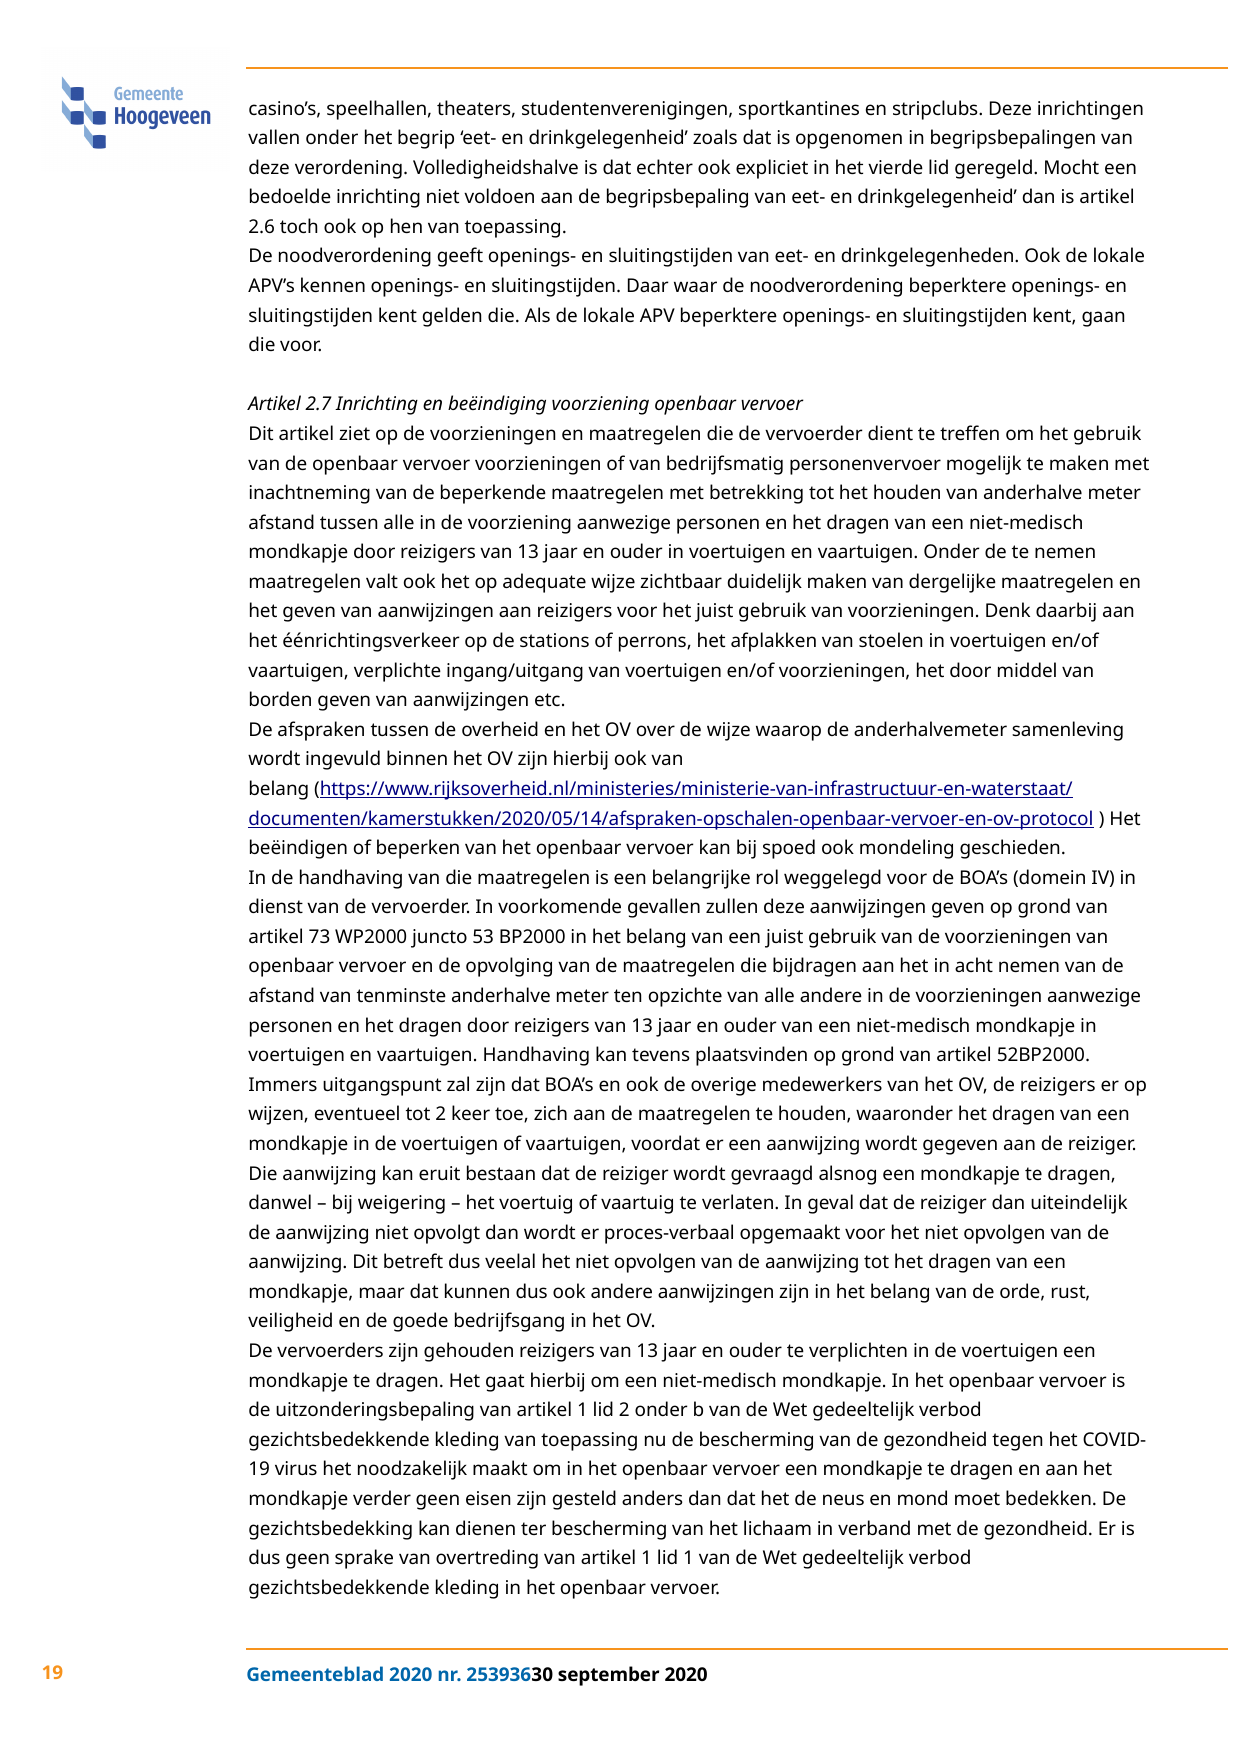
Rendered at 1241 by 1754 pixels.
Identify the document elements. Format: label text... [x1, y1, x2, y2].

text De noodverordening geeft openings- en sluitingstijden van eet- en drinkgelegenheden. Ook de lokale APV’s kennen openings- en sluitingstijden. Daar waar de noodverordening beperktere openings- en sluitingstijden kent gelden die. Als de lokale APV beperktere openings- en sluitingstijden kent, gaan die voor. [248, 243, 1152, 357]
text casino’s, speelhallen, theaters, studentenverenigingen, sportkantines en stripclubs. Deze inrichtingen vallen onder het begrip ‘eet- en drinkgelegenheid’ zoals dat is opgenomen in begripsbepalingen van deze verordening. Volledigheidshalve is dat echter ook expliciet in het vierde lid geregeld. Mocht een bedoelde inrichting niet voldoen aan de begripsbepaling van eet- en drinkgelegenheid’ dan is artikel 2.6 toch ook op hen van toepassing. [248, 95, 1152, 239]
text Dit artikel ziet op de voorzieningen en maatregelen die de vervoerder dient te treffen om het gebruik van de openbaar vervoer voorzieningen of van bedrijfsmatig personenvervoer mogelijk te maken met inachtneming van de beperkende maatregelen met betrekking tot het houden van anderhalve meter afstand tussen alle in de voorziening aanwezige personen en het dragen van een niet-medisch mondkapje door reizigers van 13 jaar en ouder in voertuigen en vaartuigen. Onder de te nemen maatregelen valt ook het op adequate wijze zichtbaar duidelijk maken van dergelijke maatregelen en het geven van aanwijzingen aan reizigers voor het juist gebruik van voorzieningen. Denk daarbij aan het éénrichtingsverkeer op de stations of perrons, het afplakken van stoelen in voertuigen en/of vaartuigen, verplichte ingang/uitgang van voertuigen en/of voorzieningen, het door middel van borden geven van aanwijzingen etc. [248, 420, 1152, 712]
text Immers uitgangspunt zal zijn dat BOA’s en ook de overige medewerkers van het OV, de reizigers er op wijzen, eventueel tot 2 keer toe, zich aan de maatregelen te houden, waaronder het dragen van een mondkapje in de voertuigen of vaartuigen, voordat er een aanwijzing wordt gegeven aan de reiziger. Die aanwijzing kan eruit bestaan dat de reiziger wordt gevraagd alsnog een mondkapje te dragen, danwel – bij weigering – het voertuig of vaartuig te verlaten. In geval dat de reiziger dan uiteindelijk de aanwijzing niet opvolgt dan wordt er proces-verbaal opgemaakt voor het niet opvolgen van de aanwijzing. Dit betreft dus veelal het niet opvolgen van de aanwijzing tot het dragen van een mondkapje, maar dat kunnen dus ook andere aanwijzingen zijn in het belang van de orde, rust, veiligheid en de goede bedrijfsgang in het OV. [248, 1071, 1152, 1333]
text De vervoerders zijn gehouden reizigers van 13 jaar en ouder te verplichten in de voertuigen een mondkapje te dragen. Het gaat hierbij om een niet-medisch mondkapje. In het openbaar vervoer is de uitzonderingsbepaling van artikel 1 lid 2 onder b van de Wet gedeeltelijk verbod gezichtsbedekkende kleding van toepassing nu de bescherming van de gezondheid tegen het COVID-19 virus het noodzakelijk maakt om in het openbaar vervoer een mondkapje te dragen en aan het mondkapje verder geen eisen zijn gesteld anders dan dat het de neus en mond moet bedekken. De gezichtsbedekking kan dienen ter bescherming van het lichaam in verband met de gezondheid. Er is dus geen sprake van overtreding van artikel 1 lid 1 van de Wet gedeeltelijk verbod gezichtsbedekkende kleding in het openbaar vervoer. [248, 1337, 1152, 1600]
picture [41, 47, 231, 172]
text De afspraken tussen de overheid en het OV over de wijze waarop de anderhalvemeter samenleving wordt ingevuld binnen het OV zijn hierbij ook van belang (https://www.rijksoverheid.nl/ministeries/ministerie-van-infrastructuur-en-waterstaat/documenten/kamerstukken/2020/05/14/afspraken-opschalen-openbaar-vervoer-en-ov-protocol ) Het beëindigen of beperken van het openbaar vervoer kan bij spoed ook mondeling geschieden. [248, 716, 1152, 860]
text Artikel 2.7 Inrichting en beëindiging voorziening openbaar vervoer [248, 391, 1152, 416]
text In de handhaving van die maatregelen is een belangrijke rol weggelegd voor de BOA’s (domein IV) in dienst van de vervoerder. In voorkomende gevallen zullen deze aanwijzingen geven op grond van artikel 73 WP2000 juncto 53 BP2000 in het belang van een juist gebruik van de voorzieningen van openbaar vervoer en de opvolging van de maatregelen die bijdragen aan het in acht nemen van de afstand van tenminste anderhalve meter ten opzichte van alle andere in de voorzieningen aanwezige personen en het dragen door reizigers van 13 jaar en ouder van een niet-medisch mondkapje in voertuigen en vaartuigen. Handhaving kan tevens plaatsvinden op grond van artikel 52BP2000. [248, 864, 1152, 1067]
